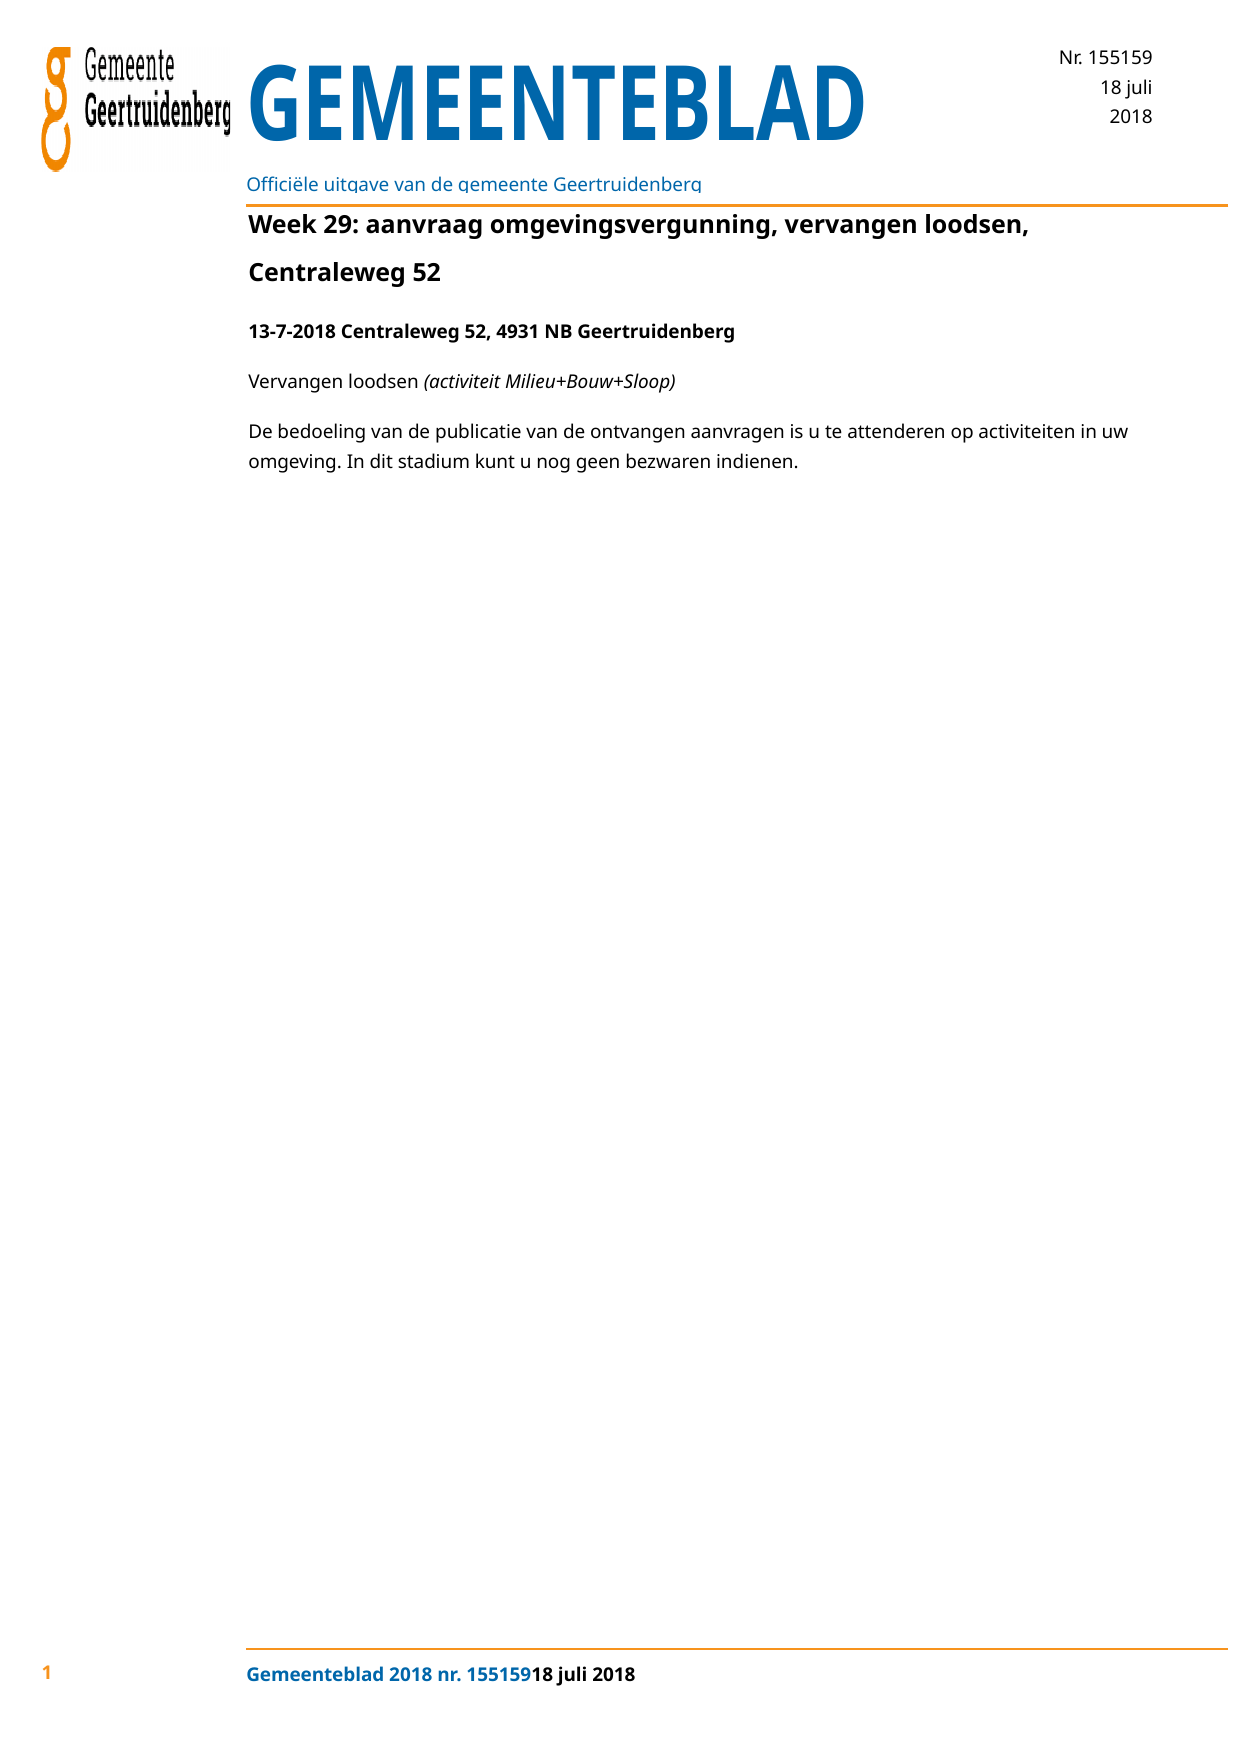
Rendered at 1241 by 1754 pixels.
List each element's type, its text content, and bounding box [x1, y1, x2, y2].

text De bedoeling van de publicatie van de ontvangen aanvragen is u te attenderen op activiteiten in uw omgeving. In dit stadium kunt u nog geen bezwaren indienen. [248, 419, 1152, 474]
picture [41, 47, 231, 172]
text Vervangen loodsen (activiteit Milieu+Bouw+Sloop) [248, 368, 1152, 394]
text 13-7-2018 Centraleweg 52, 4931 NB Geertruidenberg [248, 318, 1152, 344]
text Week 29: aanvraag omgevingsvergunning, vervangen loodsen, Centraleweg 52 [248, 207, 1152, 288]
